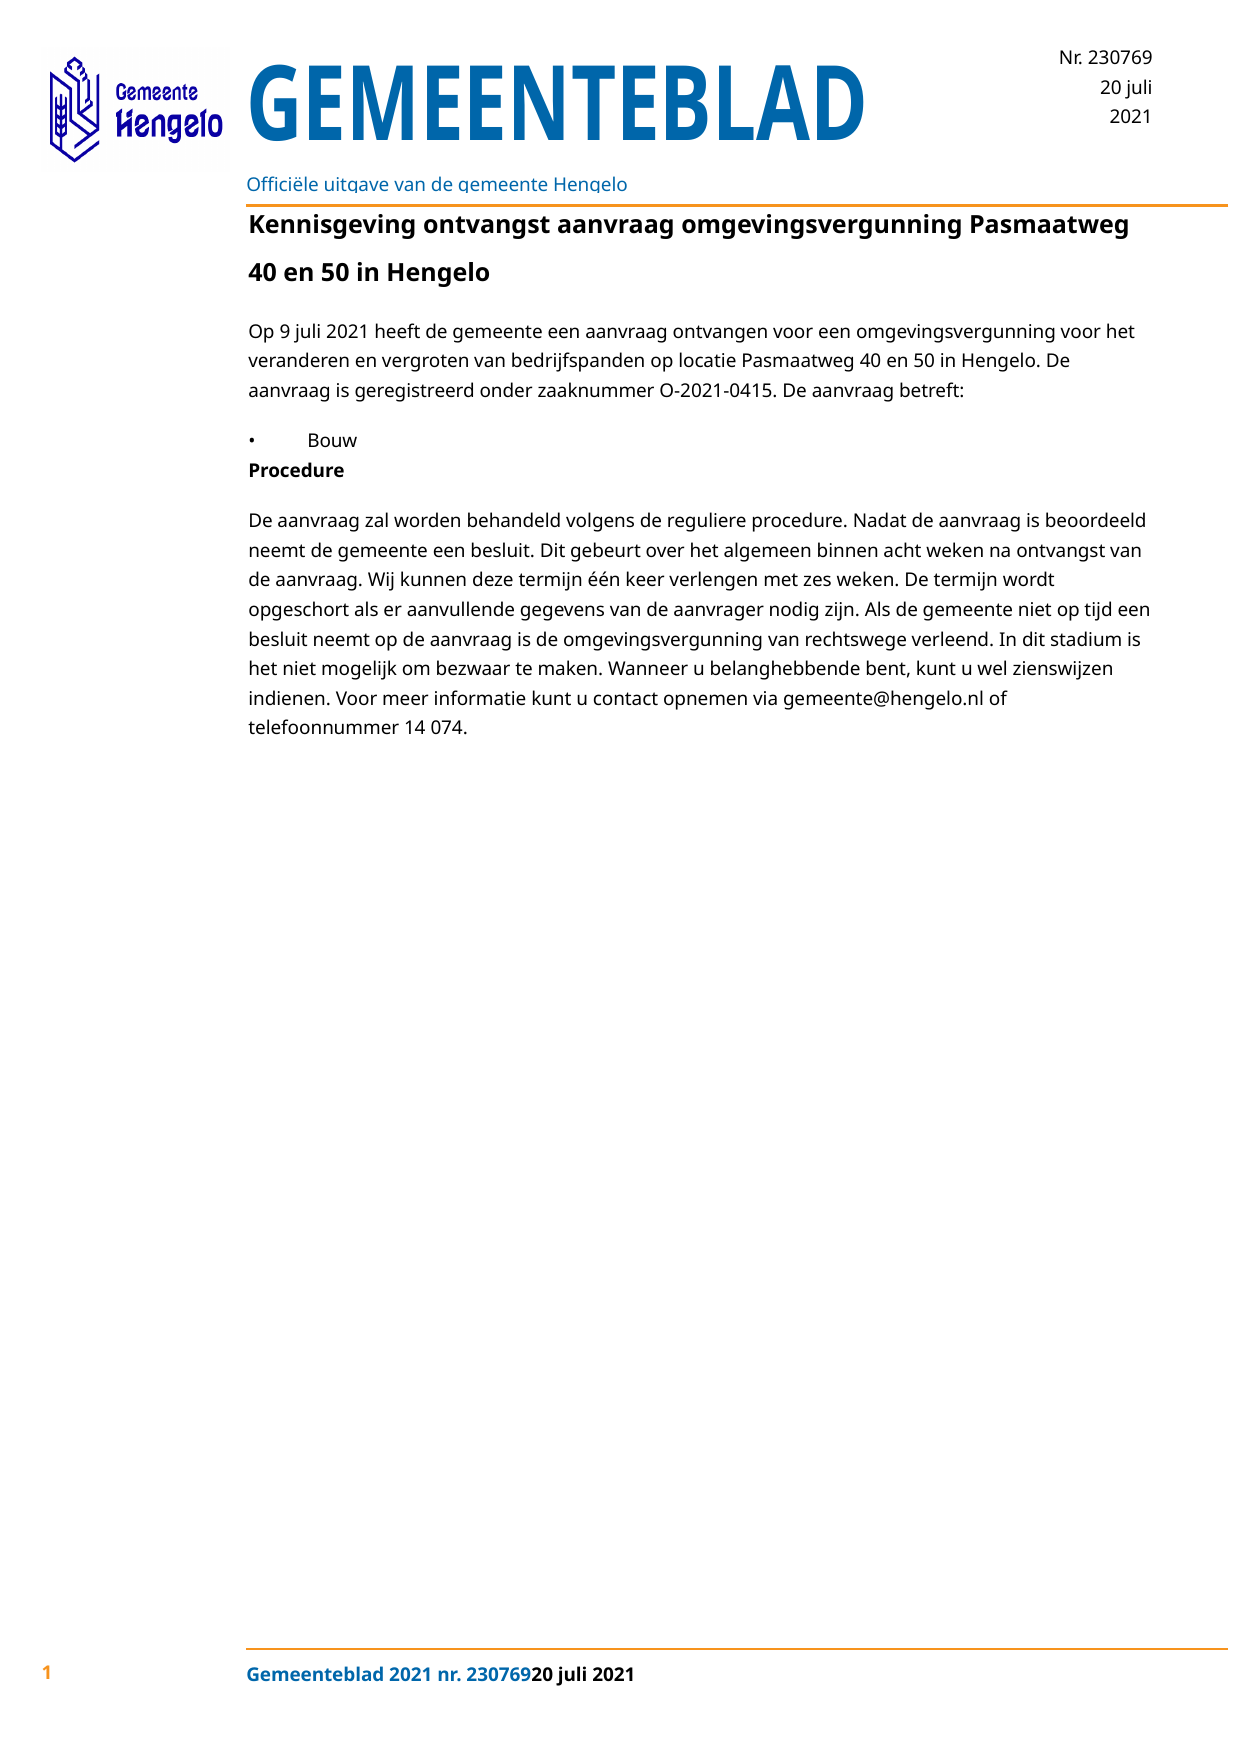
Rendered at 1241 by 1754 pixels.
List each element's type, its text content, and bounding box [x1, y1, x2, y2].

list Bouw [248, 427, 1152, 453]
text Procedure [248, 457, 1152, 483]
picture [41, 47, 231, 172]
text Kennisgeving ontvangst aanvraag omgevingsvergunning Pasmaatweg 40 en 50 in Hengelo [248, 207, 1152, 288]
text Op 9 juli 2021 heeft de gemeente een aanvraag ontvangen voor een omgevingsvergunning voor het veranderen en vergroten van bedrijfspanden op locatie Pasmaatweg 40 en 50 in Hengelo. De aanvraag is geregistreerd onder zaaknummer O-2021-0415. De aanvraag betreft: [248, 318, 1152, 403]
text De aanvraag zal worden behandeld volgens de reguliere procedure. Nadat de aanvraag is beoordeeld neemt de gemeente een besluit. Dit gebeurt over het algemeen binnen acht weken na ontvangst van de aanvraag. Wij kunnen deze termijn één keer verlengen met zes weken. De termijn wordt opgeschort als er aanvullende gegevens van de aanvrager nodig zijn. Als de gemeente niet op tijd een besluit neemt op de aanvraag is de omgevingsvergunning van rechtswege verleend. In dit stadium is het niet mogelijk om bezwaar te maken. Wanneer u belanghebbende bent, kunt u wel zienswijzen indienen. Voor meer informatie kunt u contact opnemen via gemeente@hengelo.nl of telefoonnummer 14 074. [248, 507, 1152, 740]
